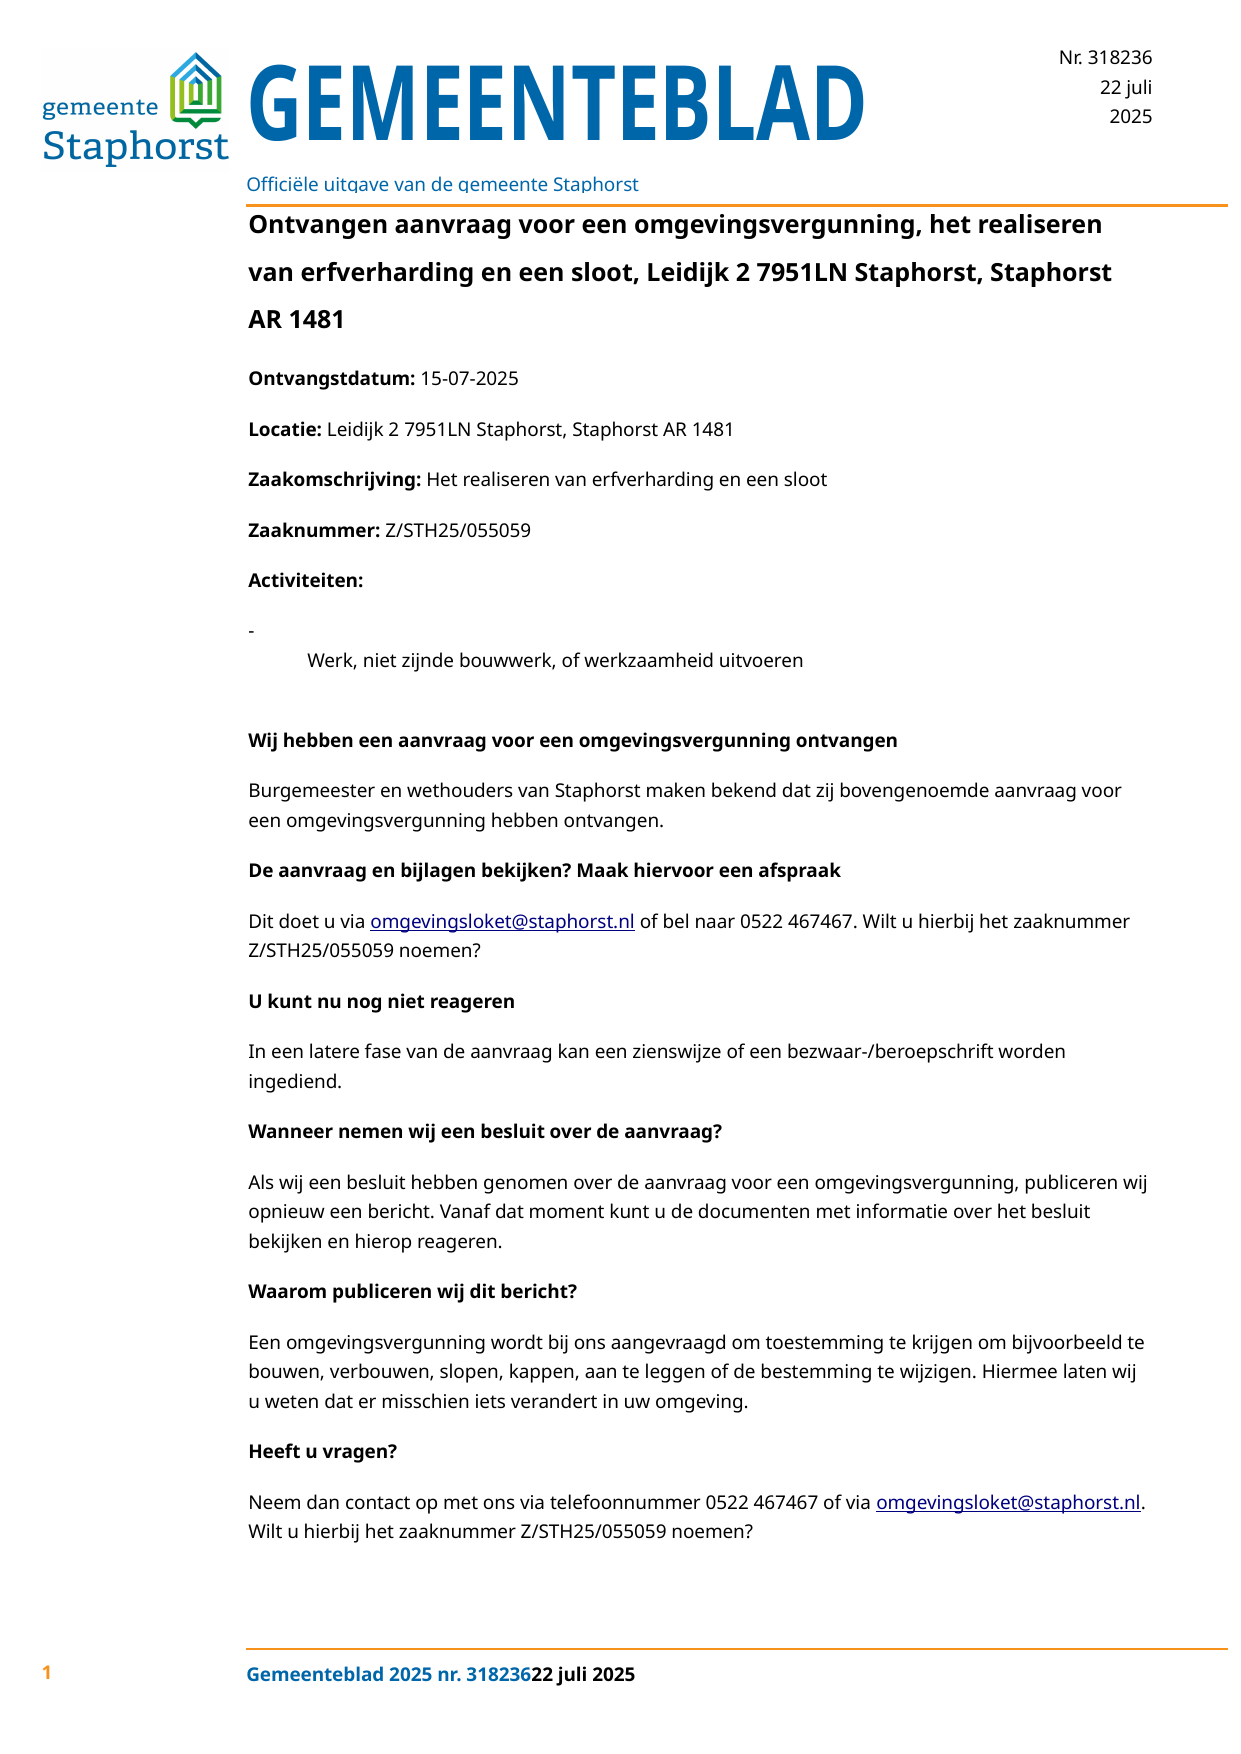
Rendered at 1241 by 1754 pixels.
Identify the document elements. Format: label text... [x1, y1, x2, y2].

text Zaaknummer: Z/STH25/055059 [248, 517, 1152, 542]
text Burgemeester en wethouders van Staphorst maken bekend dat zij bovengenoemde aanvraag voor een omgevingsvergunning hebben ontvangen. [248, 778, 1152, 833]
text Neem dan contact op met ons via telefoonnummer 0522 467467 of via omgevingsloket@staphorst.nl. Wilt u hierbij het zaaknummer Z/STH25/055059 noemen? [248, 1489, 1152, 1544]
text De aanvraag en bijlagen bekijken? Maak hiervoor een afspraak [248, 858, 1152, 883]
text Heeft u vragen? [248, 1438, 1152, 1464]
text Wij hebben een aanvraag voor een omgevingsvergunning ontvangen [248, 727, 1152, 753]
text Een omgevingsvergunning wordt bij ons aangevraagd om toestemming te krijgen om bijvoorbeeld te bouwen, verbouwen, slopen, kappen, aan te leggen of de bestemming te wijzigen. Hiermee laten wij u weten dat er misschien iets verandert in uw omgeving. [248, 1329, 1152, 1414]
picture [41, 47, 231, 172]
text U kunt nu nog niet reageren [248, 988, 1152, 1014]
text Locatie: Leidijk 2 7951LN Staphorst, Staphorst AR 1481 [248, 416, 1152, 442]
text Wanneer nemen wij een besluit over de aanvraag? [248, 1118, 1152, 1144]
text Activiteiten: [248, 567, 1152, 593]
text Zaakomschrijving: Het realiseren van erfverharding en een sloot [248, 466, 1152, 492]
text Waarom publiceren wij dit bericht? [248, 1278, 1152, 1304]
text In een latere fase van de aanvraag kan een zienswijze of een bezwaar-/beroepschrift worden ingediend. [248, 1038, 1152, 1094]
list Werk, niet zijnde bouwwerk, of werkzaamheid uitvoeren [248, 647, 1152, 673]
text Ontvangstdatum: 15-07-2025 [248, 366, 1152, 391]
text Dit doet u via omgevingsloket@staphorst.nl of bel naar 0522 467467. Wilt u hierbij het zaaknummer Z/STH25/055059 noemen? [248, 908, 1152, 963]
text Ontvangen aanvraag voor een omgevingsvergunning, het realiseren van erfverharding en een sloot, Leidijk 2 7951LN Staphorst, Staphorst AR 1481 [248, 207, 1152, 336]
text Als wij een besluit hebben genomen over de aanvraag voor een omgevingsvergunning, publiceren wij opnieuw een bericht. Vanaf dat moment kunt u de documenten met informatie over het besluit bekijken en hierop reageren. [248, 1169, 1152, 1254]
